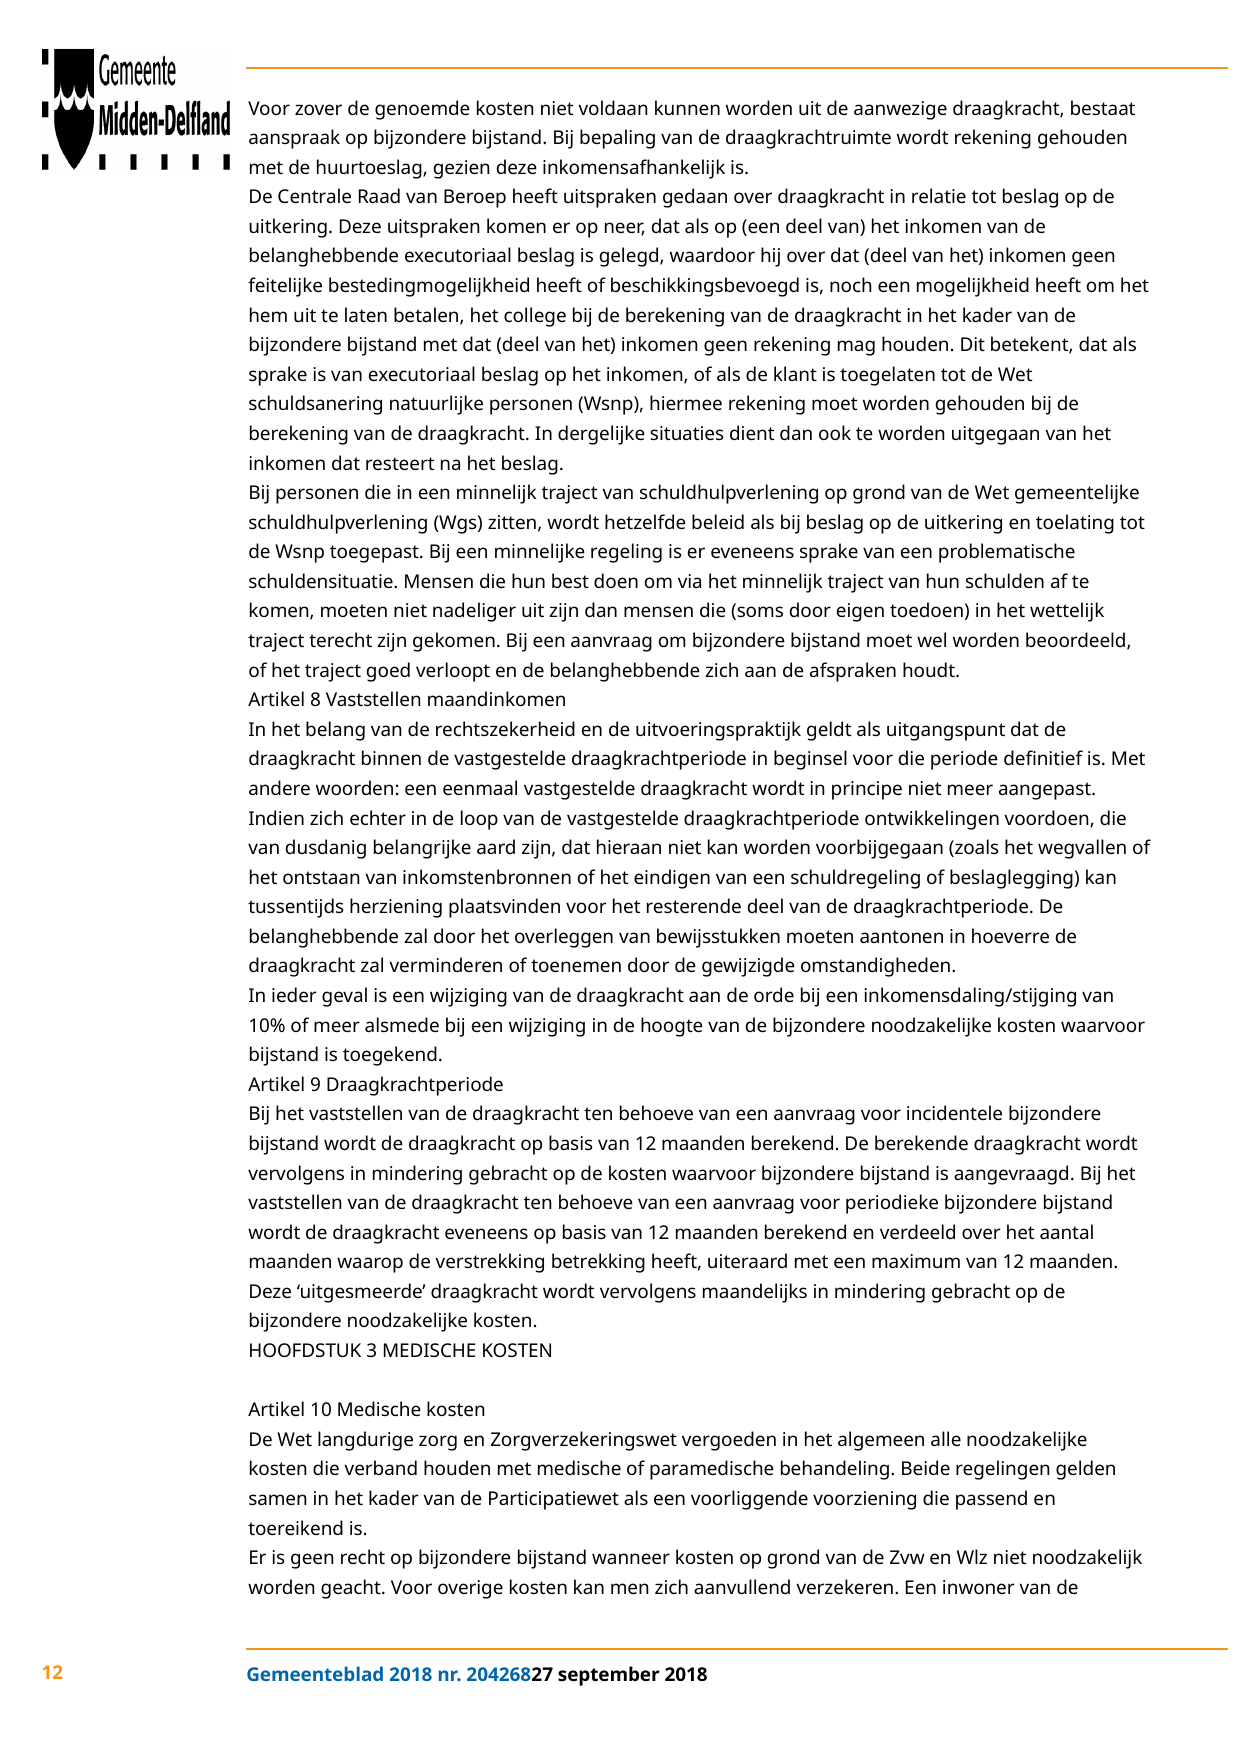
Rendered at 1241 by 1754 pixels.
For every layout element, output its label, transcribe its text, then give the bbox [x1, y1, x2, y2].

text Artikel 9 Draagkrachtperiode [248, 1071, 1152, 1097]
text Voor zover de genoemde kosten niet voldaan kunnen worden uit de aanwezige draagkracht, bestaat aanspraak op bijzondere bijstand. Bij bepaling van de draagkrachtruimte wordt rekening gehouden met de huurtoeslag, gezien deze inkomensafhankelijk is. [248, 95, 1152, 180]
text Artikel 8 Vaststellen maandinkomen [248, 686, 1152, 712]
picture [41, 47, 231, 172]
text De Wet langdurige zorg en Zorgverzekeringswet vergoeden in het algemeen alle noodzakelijke kosten die verband houden met medische of paramedische behandeling. Beide regelingen gelden samen in het kader van de Participatiewet als een voorliggende voorziening die passend en toereikend is. [248, 1426, 1152, 1541]
text In het belang van de rechtszekerheid en de uitvoeringspraktijk geldt als uitgangspunt dat de draagkracht binnen de vastgestelde draagkrachtperiode in beginsel voor die periode definitief is. Met andere woorden: een eenmaal vastgestelde draagkracht wordt in principe niet meer aangepast. Indien zich echter in de loop van de vastgestelde draagkrachtperiode ontwikkelingen voordoen, die van dusdanig belangrijke aard zijn, dat hieraan niet kan worden voorbijgegaan (zoals het wegvallen of het ontstaan van inkomstenbronnen of het eindigen van een schuldregeling of beslaglegging) kan tussentijds herziening plaatsvinden voor het resterende deel van de draagkrachtperiode. De belanghebbende zal door het overleggen van bewijsstukken moeten aantonen in hoeverre de draagkracht zal verminderen of toenemen door de gewijzigde omstandigheden. [248, 716, 1152, 978]
text HOOFDSTUK 3 MEDISCHE KOSTEN [248, 1337, 1152, 1363]
text Er is geen recht op bijzondere bijstand wanneer kosten op grond van de Zvw en Wlz niet noodzakelijk worden geacht. Voor overige kosten kan men zich aanvullend verzekeren. Een inwoner van de [248, 1544, 1152, 1600]
text Bij het vaststellen van de draagkracht ten behoeve van een aanvraag voor incidentele bijzondere bijstand wordt de draagkracht op basis van 12 maanden berekend. De berekende draagkracht wordt vervolgens in mindering gebracht op de kosten waarvoor bijzondere bijstand is aangevraagd. Bij het vaststellen van de draagkracht ten behoeve van een aanvraag voor periodieke bijzondere bijstand wordt de draagkracht eveneens op basis van 12 maanden berekend en verdeeld over het aantal maanden waarop de verstrekking betrekking heeft, uiteraard met een maximum van 12 maanden. Deze ‘uitgesmeerde’ draagkracht wordt vervolgens maandelijks in mindering gebracht op de bijzondere noodzakelijke kosten. [248, 1101, 1152, 1333]
text In ieder geval is een wijziging van de draagkracht aan de orde bij een inkomensdaling/stijging van 10% of meer alsmede bij een wijziging in de hoogte van de bijzondere noodzakelijke kosten waarvoor bijstand is toegekend. [248, 982, 1152, 1067]
text Artikel 10 Medische kosten [248, 1396, 1152, 1422]
text De Centrale Raad van Beroep heeft uitspraken gedaan over draagkracht in relatie tot beslag op de uitkering. Deze uitspraken komen er op neer, dat als op (een deel van) het inkomen van de belanghebbende executoriaal beslag is gelegd, waardoor hij over dat (deel van het) inkomen geen feitelijke bestedingmogelijkheid heeft of beschikkingsbevoegd is, noch een mogelijkheid heeft om het hem uit te laten betalen, het college bij de berekening van de draagkracht in het kader van de bijzondere bijstand met dat (deel van het) inkomen geen rekening mag houden. Dit betekent, dat als sprake is van executoriaal beslag op het inkomen, of als de klant is toegelaten tot de Wet schuldsanering natuurlijke personen (Wsnp), hiermee rekening moet worden gehouden bij de berekening van de draagkracht. In dergelijke situaties dient dan ook te worden uitgegaan van het inkomen dat resteert na het beslag. [248, 183, 1152, 476]
text Bij personen die in een minnelijk traject van schuldhulpverlening op grond van de Wet gemeentelijke schuldhulpverlening (Wgs) zitten, wordt hetzelfde beleid als bij beslag op de uitkering en toelating tot de Wsnp toegepast. Bij een minnelijke regeling is er eveneens sprake van een problematische schuldensituatie. Mensen die hun best doen om via het minnelijk traject van hun schulden af te komen, moeten niet nadeliger uit zijn dan mensen die (soms door eigen toedoen) in het wettelijk traject terecht zijn gekomen. Bij een aanvraag om bijzondere bijstand moet wel worden beoordeeld, of het traject goed verloopt en de belanghebbende zich aan de afspraken houdt. [248, 479, 1152, 683]
